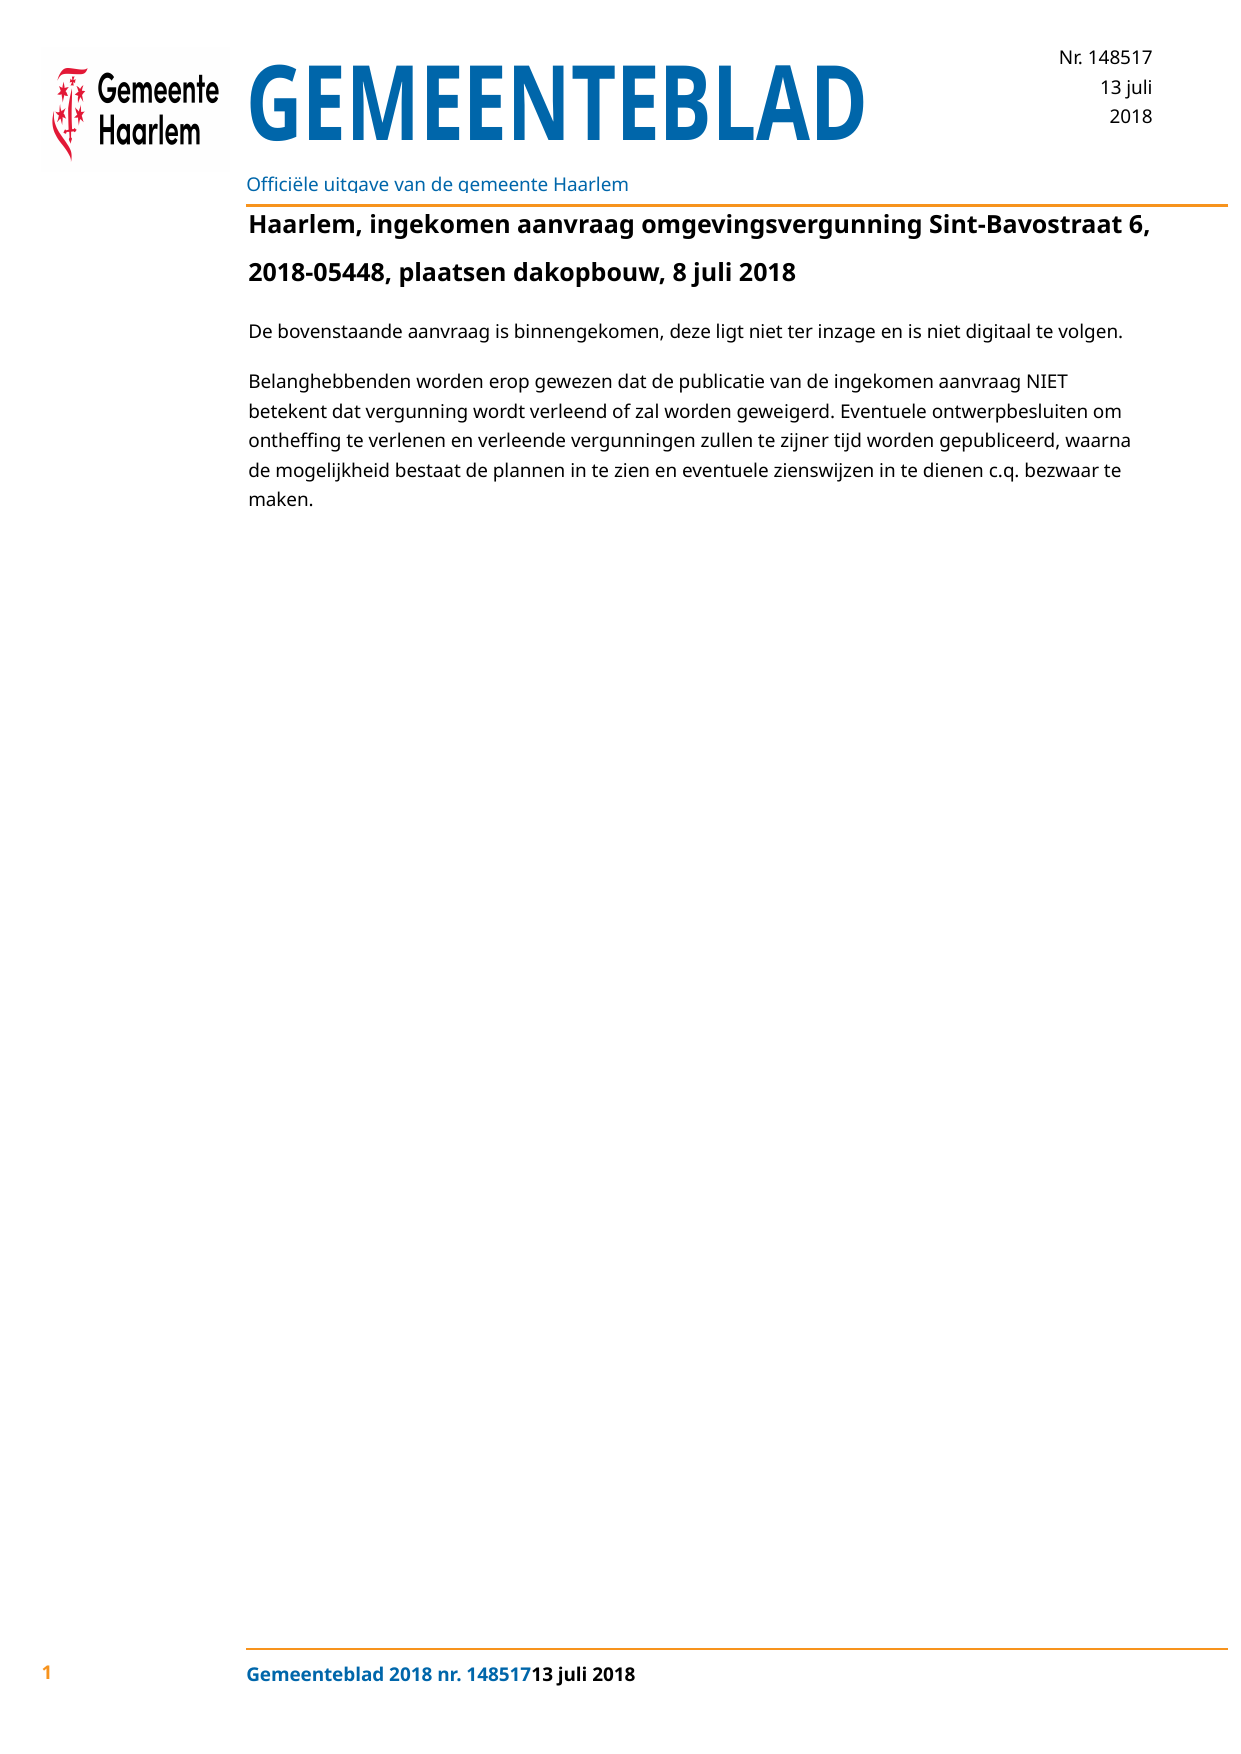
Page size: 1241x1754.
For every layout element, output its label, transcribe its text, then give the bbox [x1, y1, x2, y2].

text De bovenstaande aanvraag is binnengekomen, deze ligt niet ter inzage en is niet digitaal te volgen. [248, 318, 1152, 344]
text Belanghebbenden worden erop gewezen dat de publicatie van de ingekomen aanvraag NIET betekent dat vergunning wordt verleend of zal worden geweigerd. Eventuele ontwerpbesluiten om ontheffing te verlenen en verleende vergunningen zullen te zijner tijd worden gepubliceerd, waarna de mogelijkheid bestaat de plannen in te zien en eventuele zienswijzen in te dienen c.q. bezwaar te maken. [248, 368, 1152, 512]
text Haarlem, ingekomen aanvraag omgevingsvergunning Sint-Bavostraat 6, 2018-05448, plaatsen dakopbouw, 8 juli 2018 [248, 207, 1152, 288]
picture [41, 47, 231, 172]
